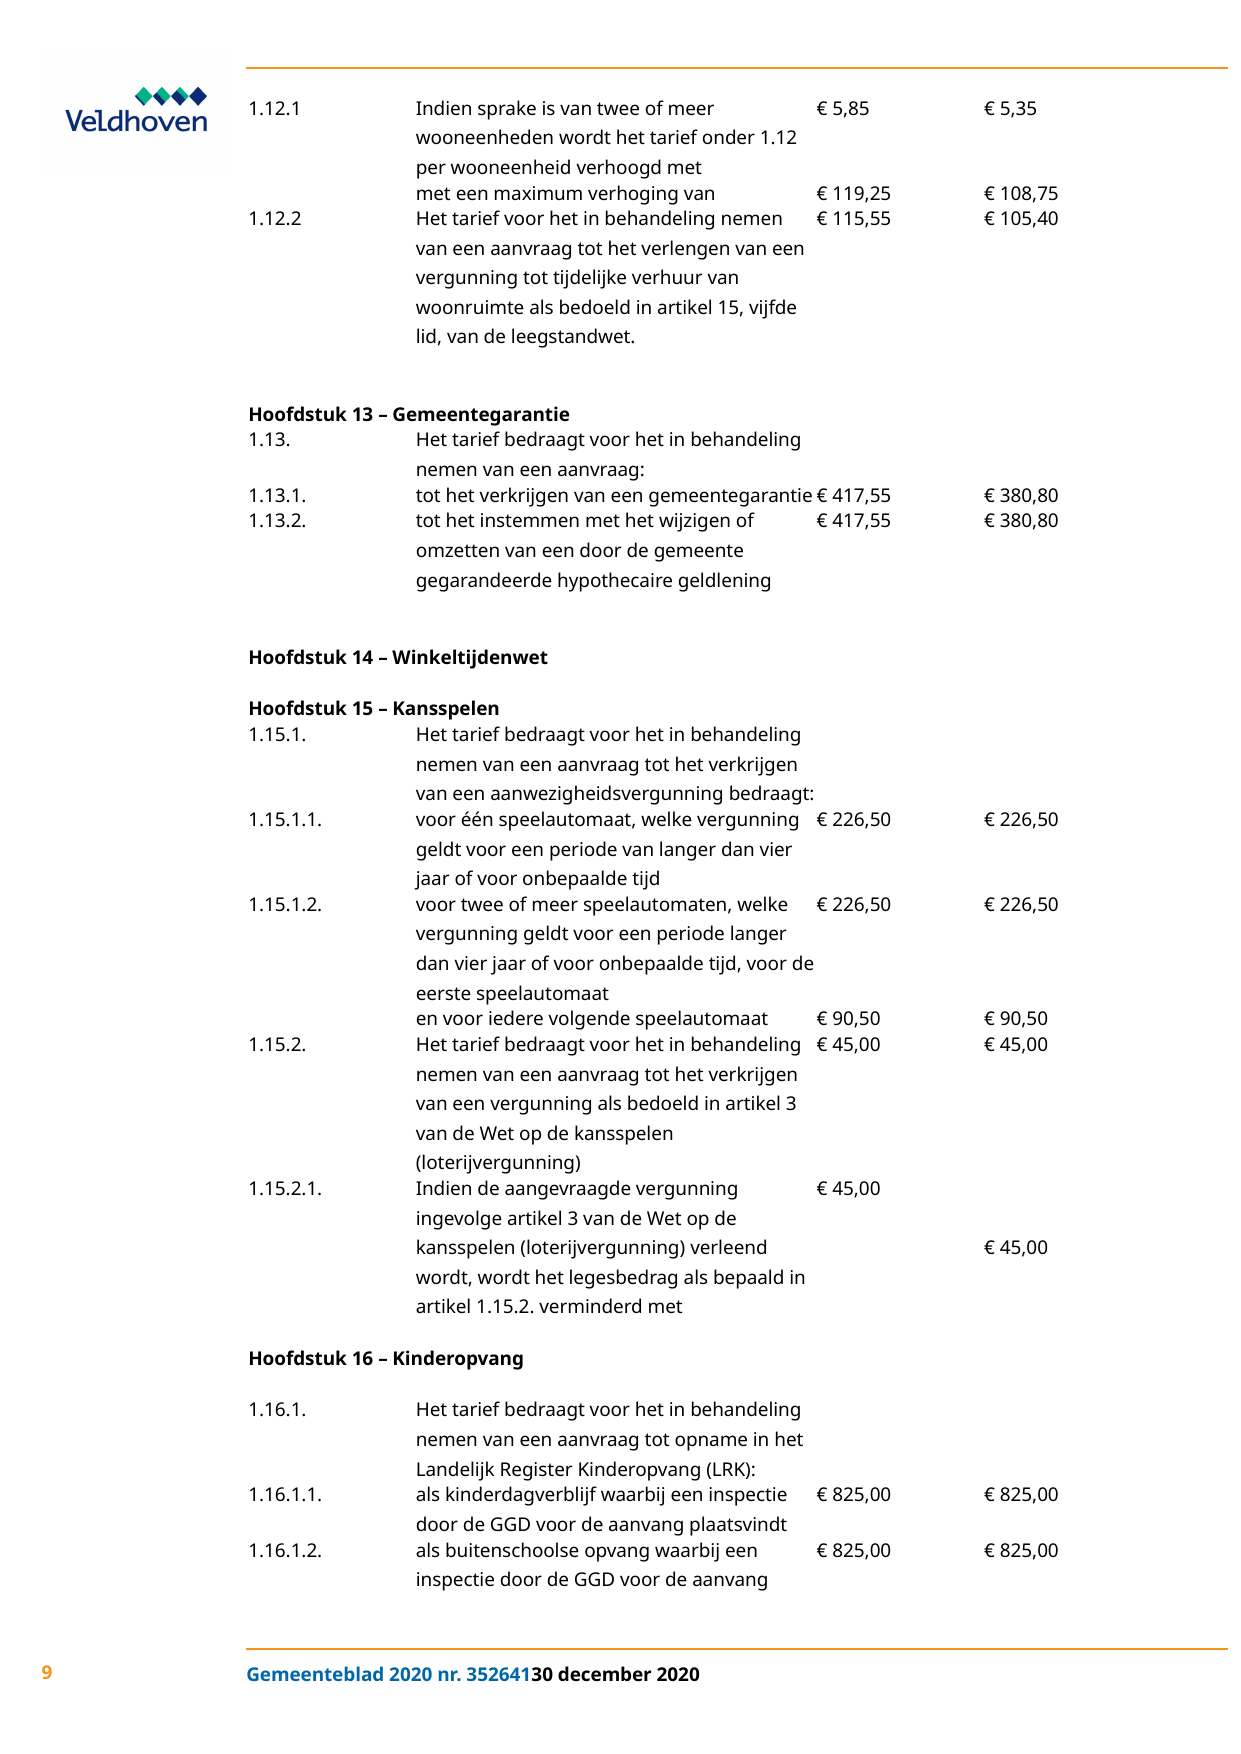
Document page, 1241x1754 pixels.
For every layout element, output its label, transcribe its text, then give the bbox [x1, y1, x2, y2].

table_cell [984, 593, 1152, 618]
table_cell € 119,25 [816, 180, 984, 205]
table_cell [248, 1371, 416, 1397]
table_cell € 825,00 [984, 1481, 1152, 1537]
table_cell Het tarief bedraagt voor het in behandeling nemen van een aanvraag tot opname in het Landelijk Register Kinderopvang (LRK): [416, 1397, 816, 1481]
table_cell 1.12.2 [248, 205, 416, 349]
table_cell € 380,80 [984, 482, 1152, 508]
table_cell Hoofdstuk 14 – Winkeltijdenwet [248, 644, 816, 670]
table_cell [248, 375, 416, 401]
table_cell € 90,50 [984, 1006, 1152, 1031]
table_cell [416, 350, 816, 375]
table_cell € 5,85 [816, 95, 984, 180]
table_cell tot het verkrijgen van een gemeentegarantie [416, 482, 816, 508]
table_cell 1.15.1.2. [248, 891, 416, 1006]
table_cell Het tarief voor het in behandeling nemen van een aanvraag tot het verlengen van een vergunning tot tijdelijke verhuur van woonruimte als bedoeld in artikel 15, vijfde lid, van de leegstandwet. [416, 205, 816, 349]
table_cell € 417,55 [816, 482, 984, 508]
table_cell [816, 1345, 984, 1371]
table_cell [816, 696, 984, 721]
table_cell 1.15.1. [248, 721, 416, 806]
table_cell € 417,55 [816, 508, 984, 593]
table_cell € 380,80 [984, 508, 1152, 593]
table_cell 1.13.2. [248, 508, 416, 593]
table_cell met een maximum verhoging van [416, 180, 816, 205]
table_cell [984, 1319, 1152, 1345]
table_cell [816, 401, 984, 427]
table_cell [984, 350, 1152, 375]
table_cell Hoofdstuk 15 – Kansspelen [248, 696, 816, 721]
table_cell [816, 618, 984, 644]
table_cell [416, 375, 816, 401]
table_cell [816, 670, 984, 696]
table_cell en voor iedere volgende speelautomaat [416, 1006, 816, 1031]
table_cell 1.16.1.1. [248, 1481, 416, 1537]
table_cell [984, 1371, 1152, 1397]
table_cell Het tarief bedraagt voor het in behandeling nemen van een aanvraag tot het verkrijgen van een vergunning als bedoeld in artikel 3 van de Wet op de kansspelen (loterijvergunning) [416, 1031, 816, 1175]
table_cell Indien de aangevraagde vergunning ingevolge artikel 3 van de Wet op de kansspelen (loterijvergunning) verleend wordt, wordt het legesbedrag als bepaald in artikel 1.15.2. verminderd met [416, 1175, 816, 1319]
table_cell € 226,50 [816, 806, 984, 891]
table_cell als kinderdagverblijf waarbij een inspectie door de GGD voor de aanvang plaatsvindt [416, 1481, 816, 1537]
table_cell [248, 1319, 416, 1345]
table_cell € 825,00 [816, 1537, 984, 1592]
table_cell 1.15.1.1. [248, 806, 416, 891]
table_cell € 45,00 [816, 1031, 984, 1175]
table_cell € 105,40 [984, 205, 1152, 349]
table_cell [816, 1371, 984, 1397]
table_cell Het tarief bedraagt voor het in behandeling nemen van een aanvraag tot het verkrijgen van een aanwezigheidsvergunning bedraagt: [416, 721, 816, 806]
table_cell € 825,00 [816, 1481, 984, 1537]
table_cell [248, 593, 416, 618]
table_cell [984, 721, 1152, 806]
table_cell [416, 618, 816, 644]
table_cell 1.16.1.2. [248, 1537, 416, 1592]
table_cell € 45,00 [816, 1175, 984, 1319]
table_cell voor twee of meer speelautomaten, welke vergunning geldt voor een periode langer dan vier jaar of voor onbepaalde tijd, voor de eerste speelautomaat [416, 891, 816, 1006]
table_cell € 45,00 [984, 1031, 1152, 1175]
table_cell [816, 593, 984, 618]
table_cell [816, 721, 984, 806]
table_cell Het tarief bedraagt voor het in behandeling nemen van een aanvraag: [416, 427, 816, 482]
table_cell [816, 427, 984, 482]
table_cell [984, 618, 1152, 644]
table_cell [984, 427, 1152, 482]
table_cell Hoofdstuk 16 – Kinderopvang [248, 1345, 816, 1371]
table_cell € 115,55 [816, 205, 984, 349]
table_cell [248, 618, 416, 644]
table_cell [416, 670, 816, 696]
table_cell [984, 375, 1152, 401]
table_cell € 226,50 [984, 891, 1152, 1006]
table_cell 1.12.1 [248, 95, 416, 180]
table_cell € 45,00 [984, 1175, 1152, 1319]
table_cell [416, 1371, 816, 1397]
table_cell [816, 644, 984, 670]
table_cell [984, 696, 1152, 721]
table_cell € 5,35 [984, 95, 1152, 180]
table_cell Hoofdstuk 13 – Gemeentegarantie [248, 401, 816, 427]
table_cell € 108,75 [984, 180, 1152, 205]
table_cell [816, 375, 984, 401]
table_cell 1.16.1. [248, 1397, 416, 1481]
table_cell [248, 180, 416, 205]
table_cell 1.15.2. [248, 1031, 416, 1175]
table_cell voor één speelautomaat, welke vergunning geldt voor een periode van langer dan vier jaar of voor onbepaalde tijd [416, 806, 816, 891]
table_cell Indien sprake is van twee of meer wooneenheden wordt het tarief onder 1.12 per wooneenheid verhoogd met [416, 95, 816, 180]
table_cell € 226,50 [984, 806, 1152, 891]
table_cell 1.13.1. [248, 482, 416, 508]
table_cell 1.15.2.1. [248, 1175, 416, 1319]
table_cell 1.13. [248, 427, 416, 482]
table_cell € 825,00 [984, 1537, 1152, 1592]
table_cell [984, 670, 1152, 696]
table_cell [984, 1345, 1152, 1371]
table_cell [984, 644, 1152, 670]
table_cell [248, 350, 416, 375]
table_cell [816, 1319, 984, 1345]
table_cell [416, 593, 816, 618]
table_cell [816, 1397, 984, 1481]
table_cell € 90,50 [816, 1006, 984, 1031]
table_cell [816, 350, 984, 375]
table_cell tot het instemmen met het wijzigen of omzetten van een door de gemeente gegarandeerde hypothecaire geldlening [416, 508, 816, 593]
picture [41, 47, 231, 172]
table_cell [248, 670, 416, 696]
table_cell [248, 1006, 416, 1031]
table_cell als buitenschoolse opvang waarbij een inspectie door de GGD voor de aanvang [416, 1537, 816, 1592]
table_cell [416, 1319, 816, 1345]
table_cell [984, 1397, 1152, 1481]
table_cell € 226,50 [816, 891, 984, 1006]
table_cell [984, 401, 1152, 427]
